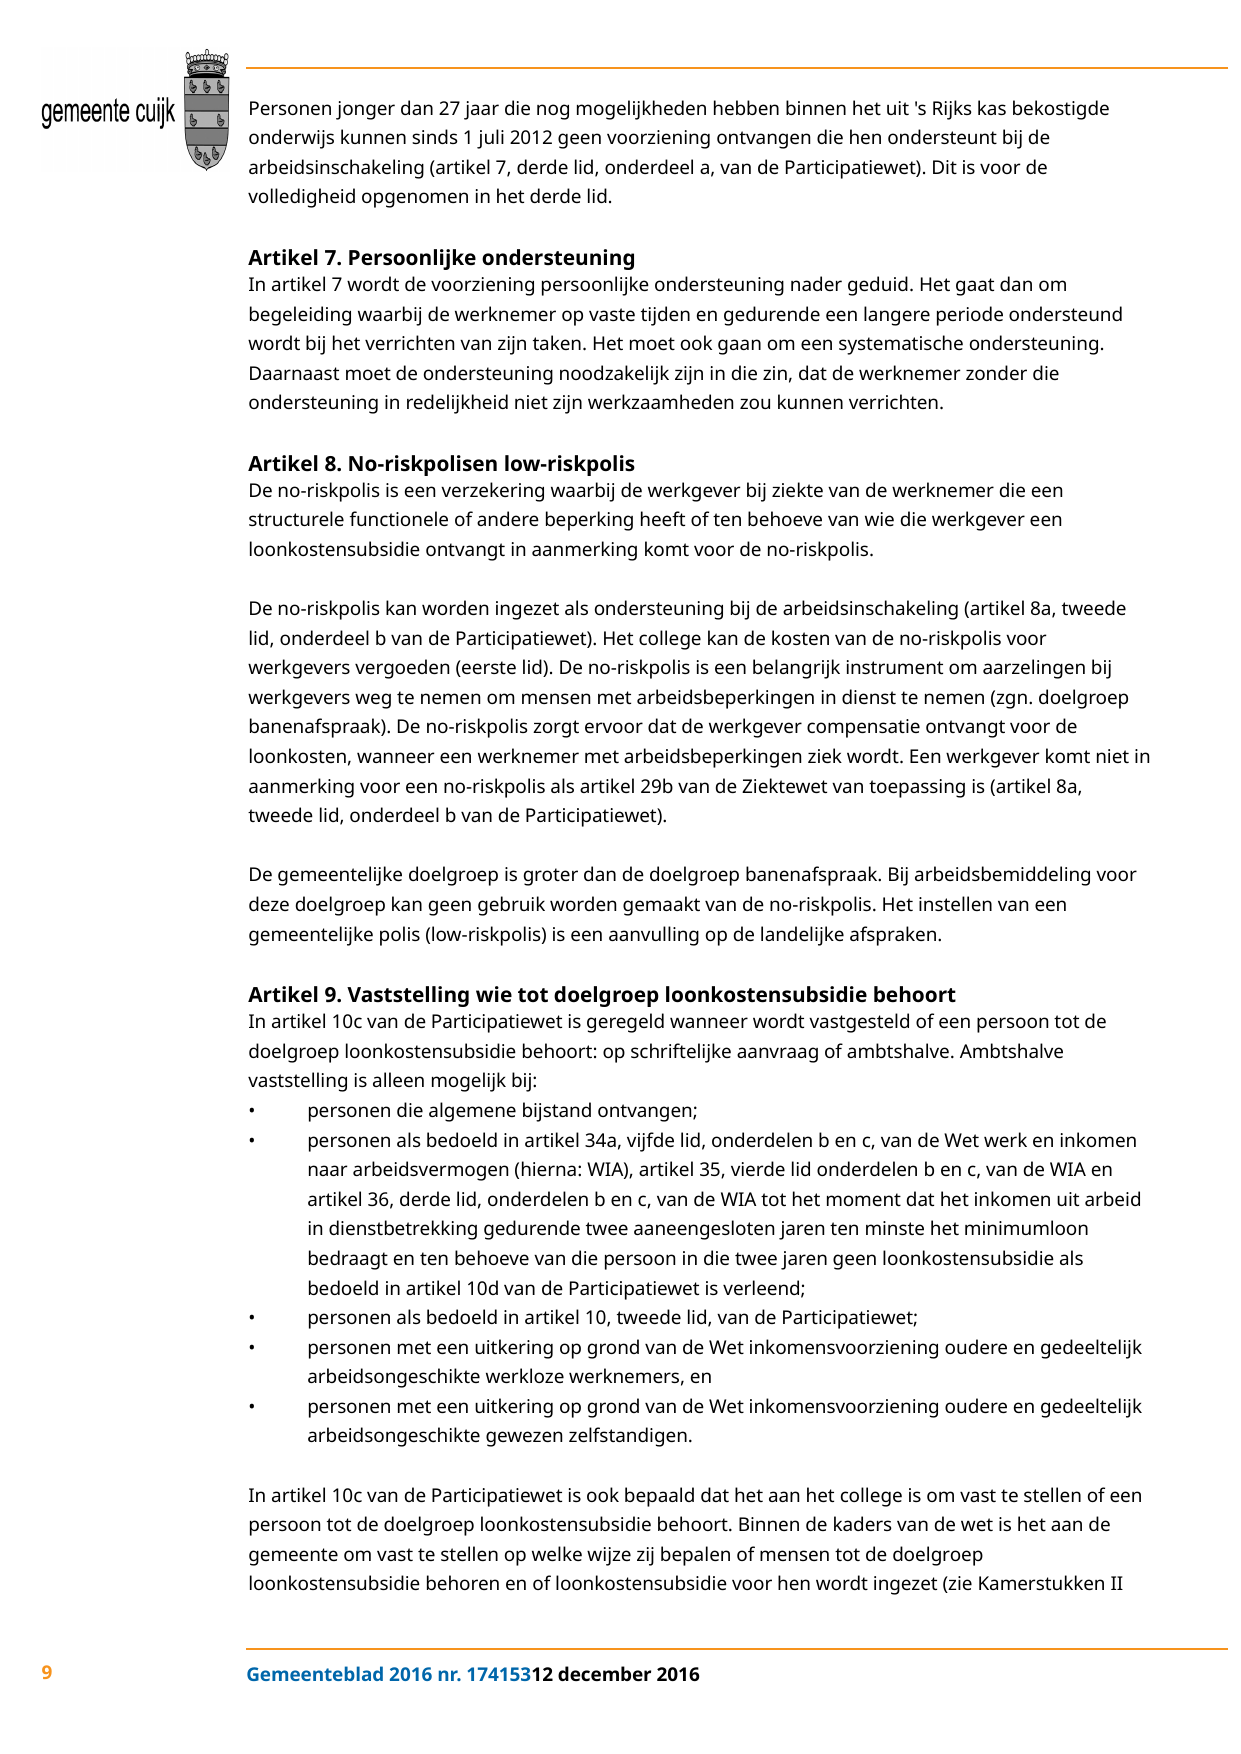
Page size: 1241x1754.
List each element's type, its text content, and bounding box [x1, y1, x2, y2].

list personen met een uitkering op grond van de Wet inkomensvoorziening oudere en gedeeltelijk arbeidsongeschikte gewezen zelfstandigen. [248, 1393, 1152, 1448]
text Personen jonger dan 27 jaar die nog mogelijkheden hebben binnen het uit 's Rijks kas bekostigde onderwijs kunnen sinds 1 juli 2012 geen voorziening ontvangen die hen ondersteunt bij de arbeidsinschakeling (artikel 7, derde lid, onderdeel a, van de Participatiewet). Dit is voor de volledigheid opgenomen in het derde lid. [248, 95, 1152, 209]
text In artikel 10c van de Participatiewet is geregeld wanneer wordt vastgesteld of een persoon tot de doelgroep loonkostensubsidie behoort: op schriftelijke aanvraag of ambtshalve. Ambtshalve vaststelling is alleen mogelijk bij: [248, 1008, 1152, 1093]
text Artikel 8. No-riskpolisen low-riskpolis [248, 449, 1152, 477]
text De no-riskpolis kan worden ingezet als ondersteuning bij de arbeidsinschakeling (artikel 8a, tweede lid, onderdeel b van de Participatiewet). Het college kan de kosten van de no-riskpolis voor werkgevers vergoeden (eerste lid). De no-riskpolis is een belangrijk instrument om aarzelingen bij werkgevers weg te nemen om mensen met arbeidsbeperkingen in dienst te nemen (zgn. doelgroep banenafspraak). De no-riskpolis zorgt ervoor dat de werkgever compensatie ontvangt voor de loonkosten, wanneer een werknemer met arbeidsbeperkingen ziek wordt. Een werkgever komt niet in aanmerking voor een no-riskpolis als artikel 29b van de Ziektewet van toepassing is (artikel 8a, tweede lid, onderdeel b van de Participatiewet). [248, 595, 1152, 828]
text In artikel 7 wordt de voorziening persoonlijke ondersteuning nader geduid. Het gaat dan om begeleiding waarbij de werknemer op vaste tijden en gedurende een langere periode ondersteund wordt bij het verrichten van zijn taken. Het moet ook gaan om een systematische ondersteuning. Daarnaast moet de ondersteuning noodzakelijk zijn in die zin, dat de werknemer zonder die ondersteuning in redelijkheid niet zijn werkzaamheden zou kunnen verrichten. [248, 271, 1152, 415]
text De no-riskpolis is een verzekering waarbij de werkgever bij ziekte van de werknemer die een structurele functionele of andere beperking heeft of ten behoeve van wie die werkgever een loonkostensubsidie ontvangt in aanmerking komt voor de no-riskpolis. [248, 477, 1152, 562]
text Artikel 7. Persoonlijke ondersteuning [248, 243, 1152, 271]
text De gemeentelijke doelgroep is groter dan de doelgroep banenafspraak. Bij arbeidsbemiddeling voor deze doelgroep kan geen gebruik worden gemaakt van de no-riskpolis. Het instellen van een gemeentelijke polis (low-riskpolis) is een aanvulling op de landelijke afspraken. [248, 862, 1152, 947]
list personen als bedoeld in artikel 10, tweede lid, van de Participatiewet; [248, 1304, 1152, 1330]
list personen die algemene bijstand ontvangen; [248, 1097, 1152, 1123]
list personen met een uitkering op grond van de Wet inkomensvoorziening oudere en gedeeltelijk arbeidsongeschikte werkloze werknemers, en [248, 1334, 1152, 1389]
picture [41, 47, 231, 172]
text In artikel 10c van de Participatiewet is ook bepaald dat het aan het college is om vast te stellen of een persoon tot de doelgroep loonkostensubsidie behoort. Binnen de kaders van de wet is het aan de gemeente om vast te stellen op welke wijze zij bepalen of mensen tot de doelgroep loonkostensubsidie behoren en of loonkostensubsidie voor hen wordt ingezet (zie Kamerstukken II [248, 1482, 1152, 1596]
text Artikel 9. Vaststelling wie tot doelgroep loonkostensubsidie behoort [248, 980, 1152, 1008]
list personen als bedoeld in artikel 34a, vijfde lid, onderdelen b en c, van de Wet werk en inkomen naar arbeidsvermogen (hierna: WIA), artikel 35, vierde lid onderdelen b en c, van de WIA en artikel 36, derde lid, onderdelen b en c, van de WIA tot het moment dat het inkomen uit arbeid in dienstbetrekking gedurende twee aaneengesloten jaren ten minste het minimumloon bedraagt en ten behoeve van die persoon in die twee jaren geen loonkostensubsidie als bedoeld in artikel 10d van de Participatiewet is verleend; [248, 1127, 1152, 1300]
